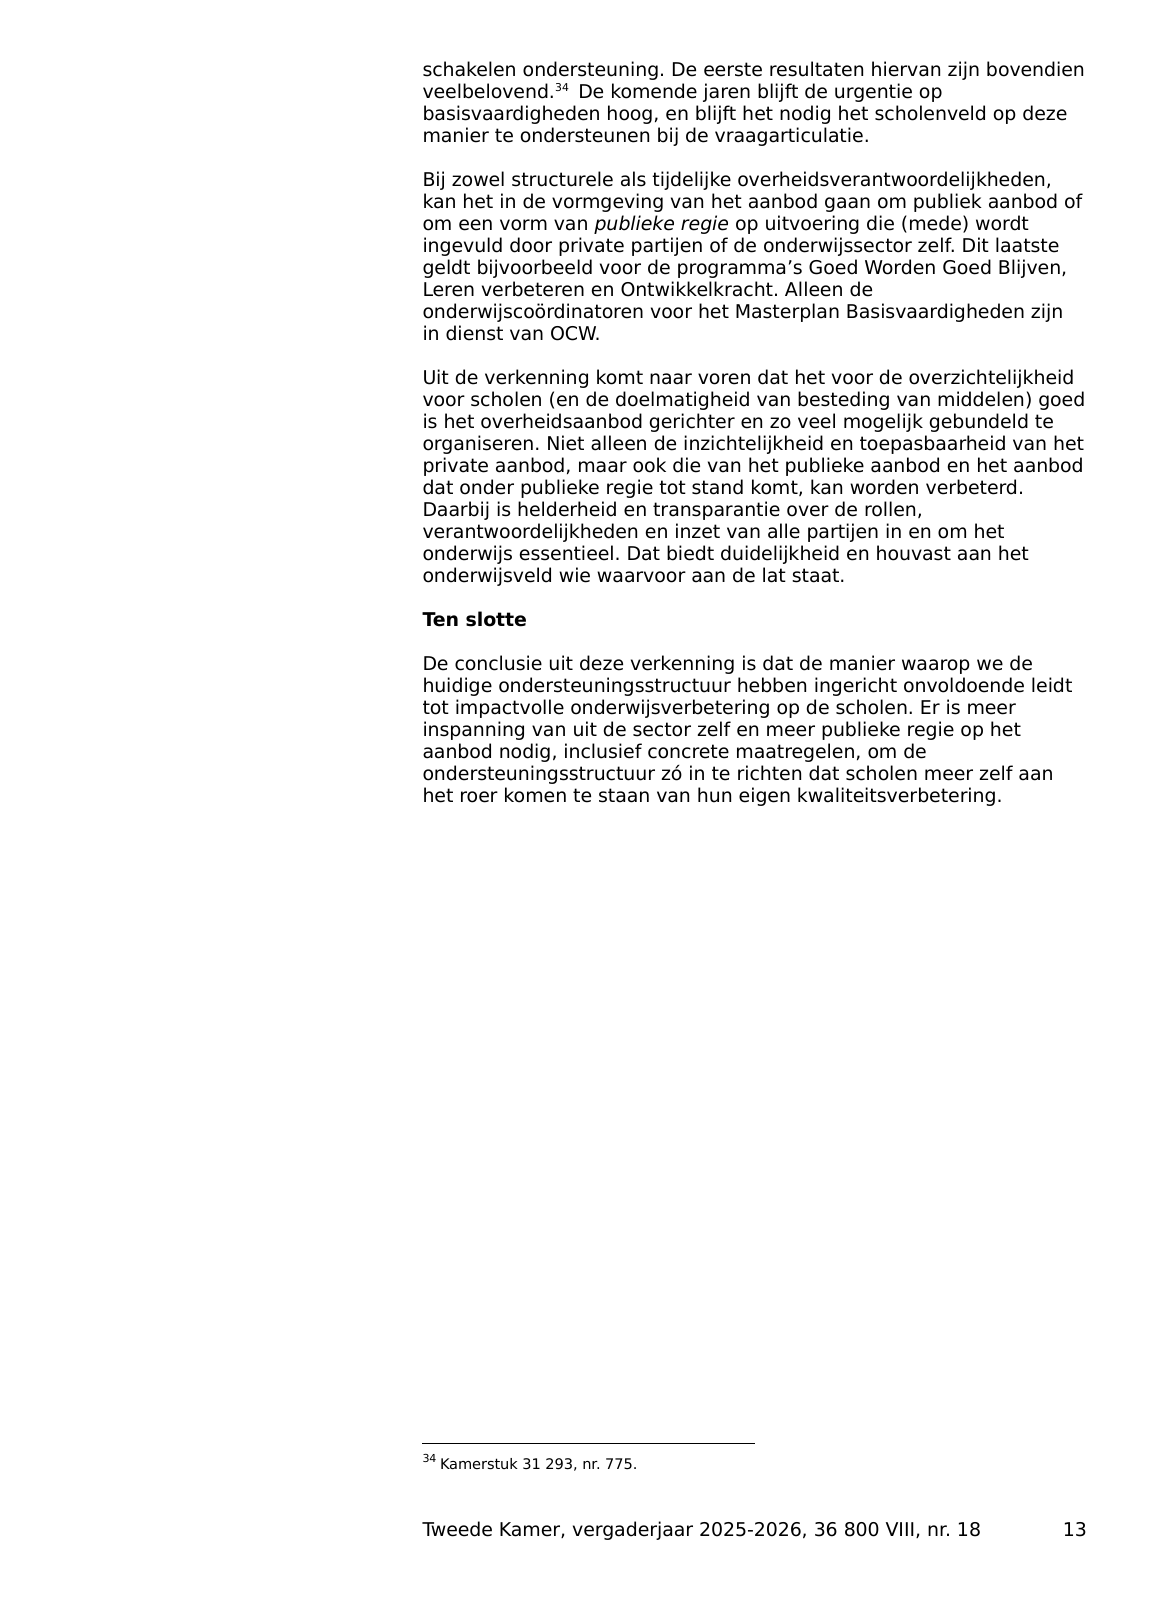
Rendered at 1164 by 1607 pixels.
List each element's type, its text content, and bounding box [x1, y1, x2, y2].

text Kamerstuk 31 293, nr. 775. [422, 1452, 1087, 1474]
text schakelen ondersteuning. De eerste resultaten hiervan zijn bovendien veelbelovend. De komende jaren blijft de urgentie op basisvaardigheden hoog, en blijft het nodig het scholenveld op deze manier te ondersteunen bij de vraagarticulatie. [422, 59, 1087, 147]
text Uit de verkenning komt naar voren dat het voor de overzichtelijkheid voor scholen (en de doelmatigheid van besteding van middelen) goed is het overheidsaanbod gerichter en zo veel mogelijk gebundeld te organiseren. Niet alleen de inzichtelijkheid en toepasbaarheid van het private aanbod, maar ook die van het publieke aanbod en het aanbod dat onder publieke regie tot stand komt, kan worden verbeterd. Daarbij is helderheid en transparantie over de rollen, verantwoordelijkheden en inzet van alle partijen in en om het onderwijs essentieel. Dat biedt duidelijkheid en houvast aan het onderwijsveld wie waarvoor aan de lat staat. [422, 367, 1087, 587]
text De conclusie uit deze verkenning is dat de manier waarop we de huidige ondersteuningsstructuur hebben ingericht onvoldoende leidt tot impactvolle onderwijsverbetering op de scholen. Er is meer inspanning van uit de sector zelf en meer publieke regie op het aanbod nodig, inclusief concrete maatregelen, om de ondersteuningsstructuur zó in te richten dat scholen meer zelf aan het roer komen te staan van hun eigen kwaliteitsverbetering. [422, 653, 1087, 807]
text Bij zowel structurele als tijdelijke overheidsverantwoordelijkheden, kan het in de vormgeving van het aanbod gaan om publiek aanbod of om een vorm van publieke regie op uitvoering die (mede) wordt ingevuld door private partijen of de onderwijssector zelf. Dit laatste geldt bijvoorbeeld voor de programma’s Goed Worden Goed Blijven, Leren verbeteren en Ontwikkelkracht. Alleen de onderwijscoördinatoren voor het Masterplan Basisvaardigheden zijn in dienst van OCW. [422, 169, 1087, 345]
subtitle Ten slotte [422, 609, 1087, 631]
